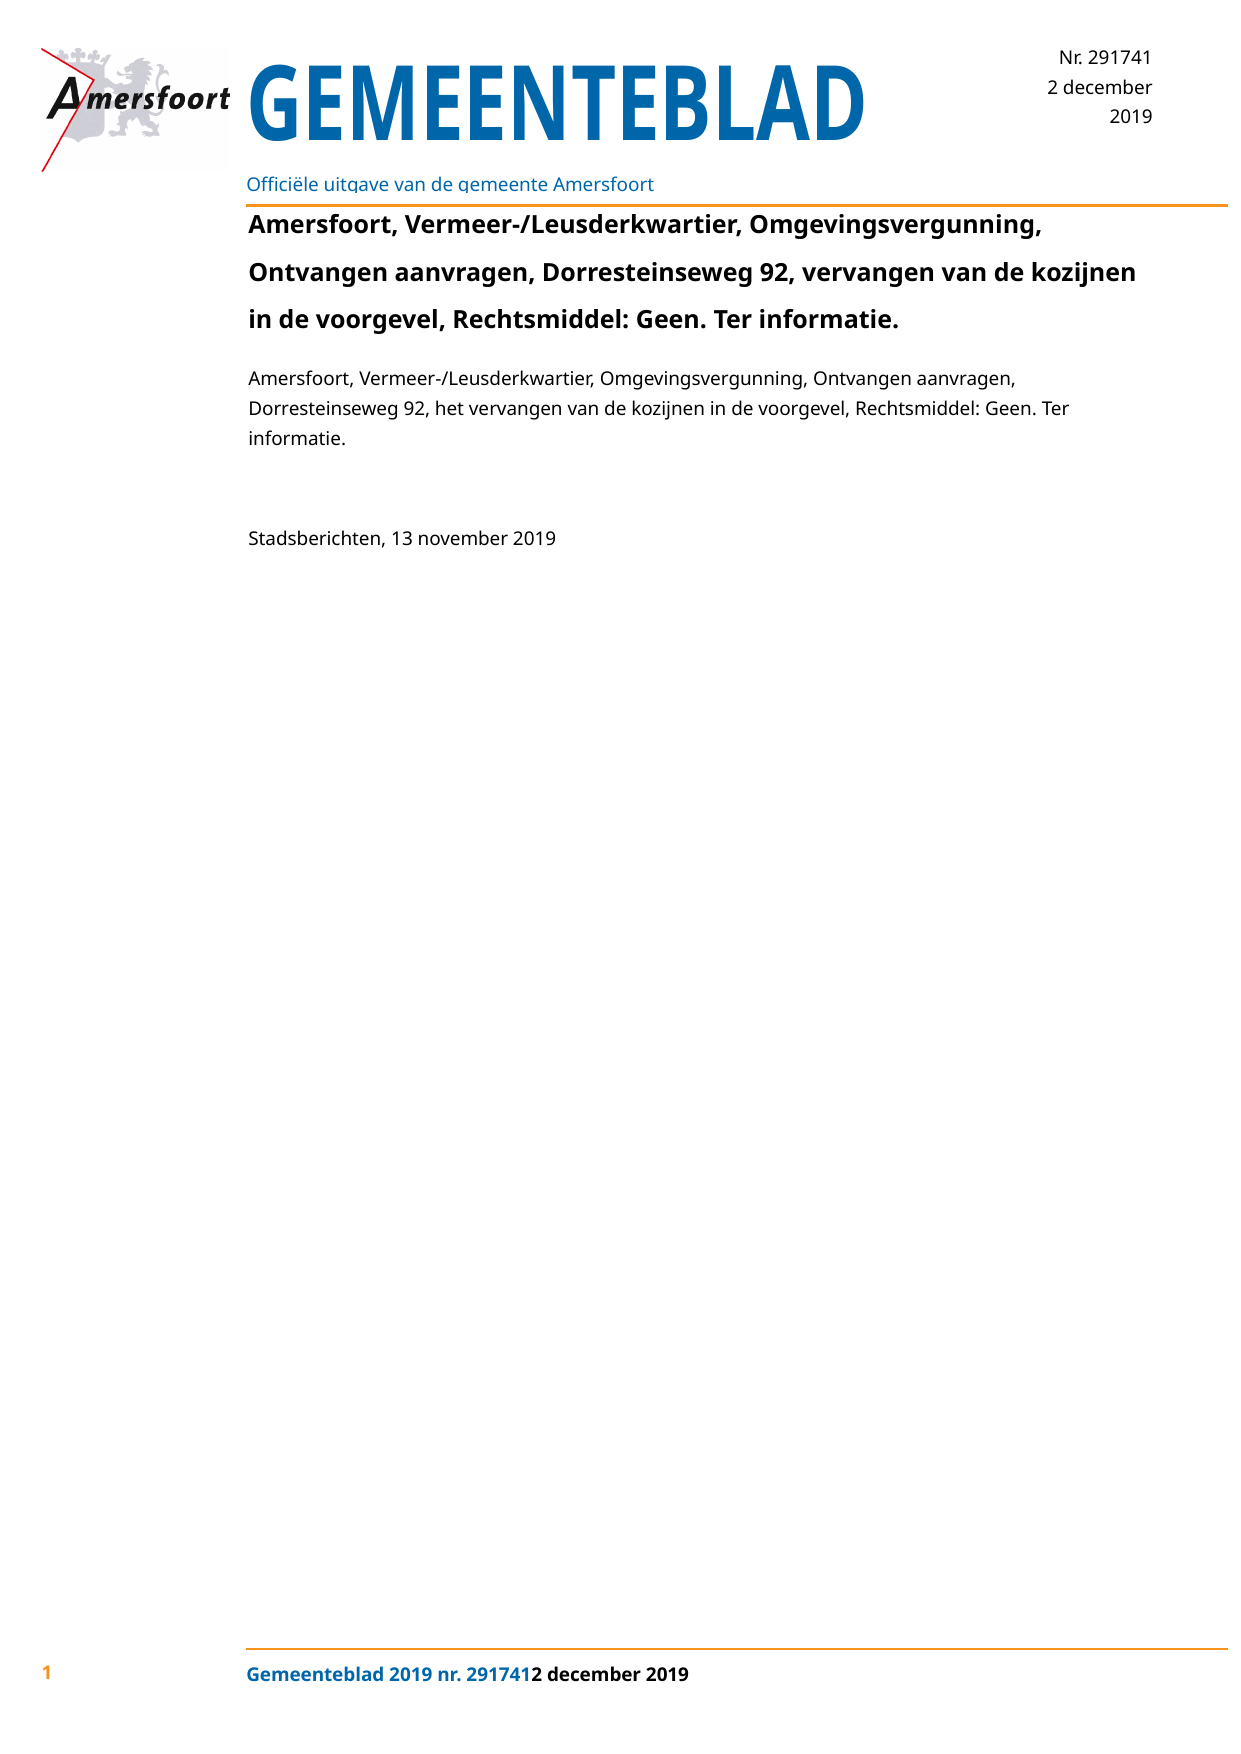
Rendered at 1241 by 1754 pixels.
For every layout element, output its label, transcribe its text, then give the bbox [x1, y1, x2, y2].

text Stadsberichten, 13 november 2019 [248, 526, 1152, 551]
text Amersfoort, Vermeer-/Leusderkwartier, Omgevingsvergunning, Ontvangen aanvragen, Dorresteinseweg 92, vervangen van de kozijnen in de voorgevel, Rechtsmiddel: Geen. Ter informatie. [248, 207, 1152, 336]
text Amersfoort, Vermeer-/Leusderkwartier, Omgevingsvergunning, Ontvangen aanvragen, Dorresteinseweg 92, het vervangen van de kozijnen in de voorgevel, Rechtsmiddel: Geen. Ter informatie. [248, 366, 1152, 450]
picture [41, 47, 231, 172]
